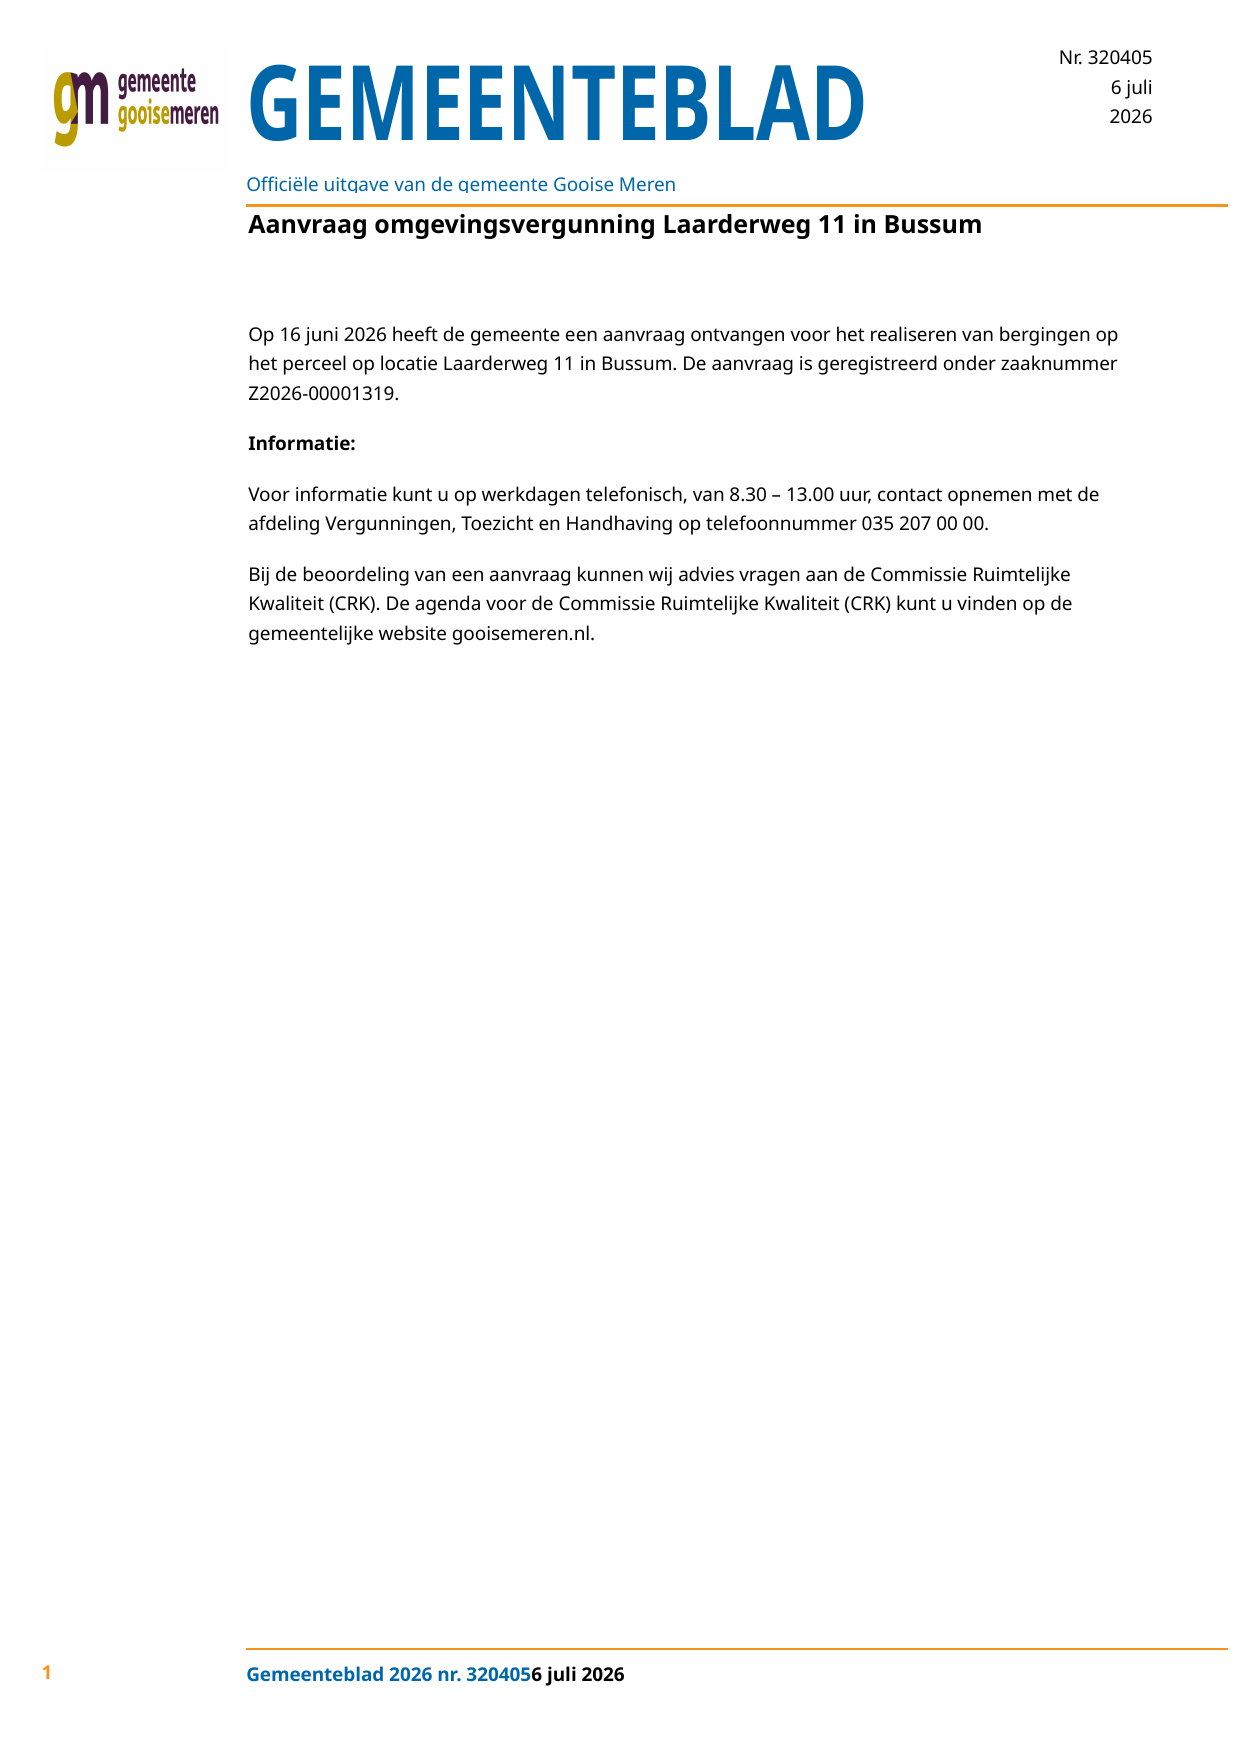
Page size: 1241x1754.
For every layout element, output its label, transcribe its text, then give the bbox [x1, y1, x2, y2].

text Op 16 juni 2026 heeft de gemeente een aanvraag ontvangen voor het realiseren van bergingen op het perceel op locatie Laarderweg 11 in Bussum. De aanvraag is geregistreerd onder zaaknummer Z2026-00001319. [248, 321, 1152, 406]
text Bij de beoordeling van een aanvraag kunnen wij advies vragen aan de Commissie Ruimtelijke Kwaliteit (CRK). De agenda voor de Commissie Ruimtelijke Kwaliteit (CRK) kunt u vinden op de gemeentelijke website gooisemeren.nl. [248, 561, 1152, 646]
text Informatie: [248, 430, 1152, 456]
picture [41, 47, 231, 172]
text Aanvraag omgevingsvergunning Laarderweg 11 in Bussum [248, 207, 1152, 241]
text Voor informatie kunt u op werkdagen telefonisch, van 8.30 – 13.00 uur, contact opnemen met de afdeling Vergunningen, Toezicht en Handhaving op telefoonnummer 035 207 00 00. [248, 481, 1152, 536]
